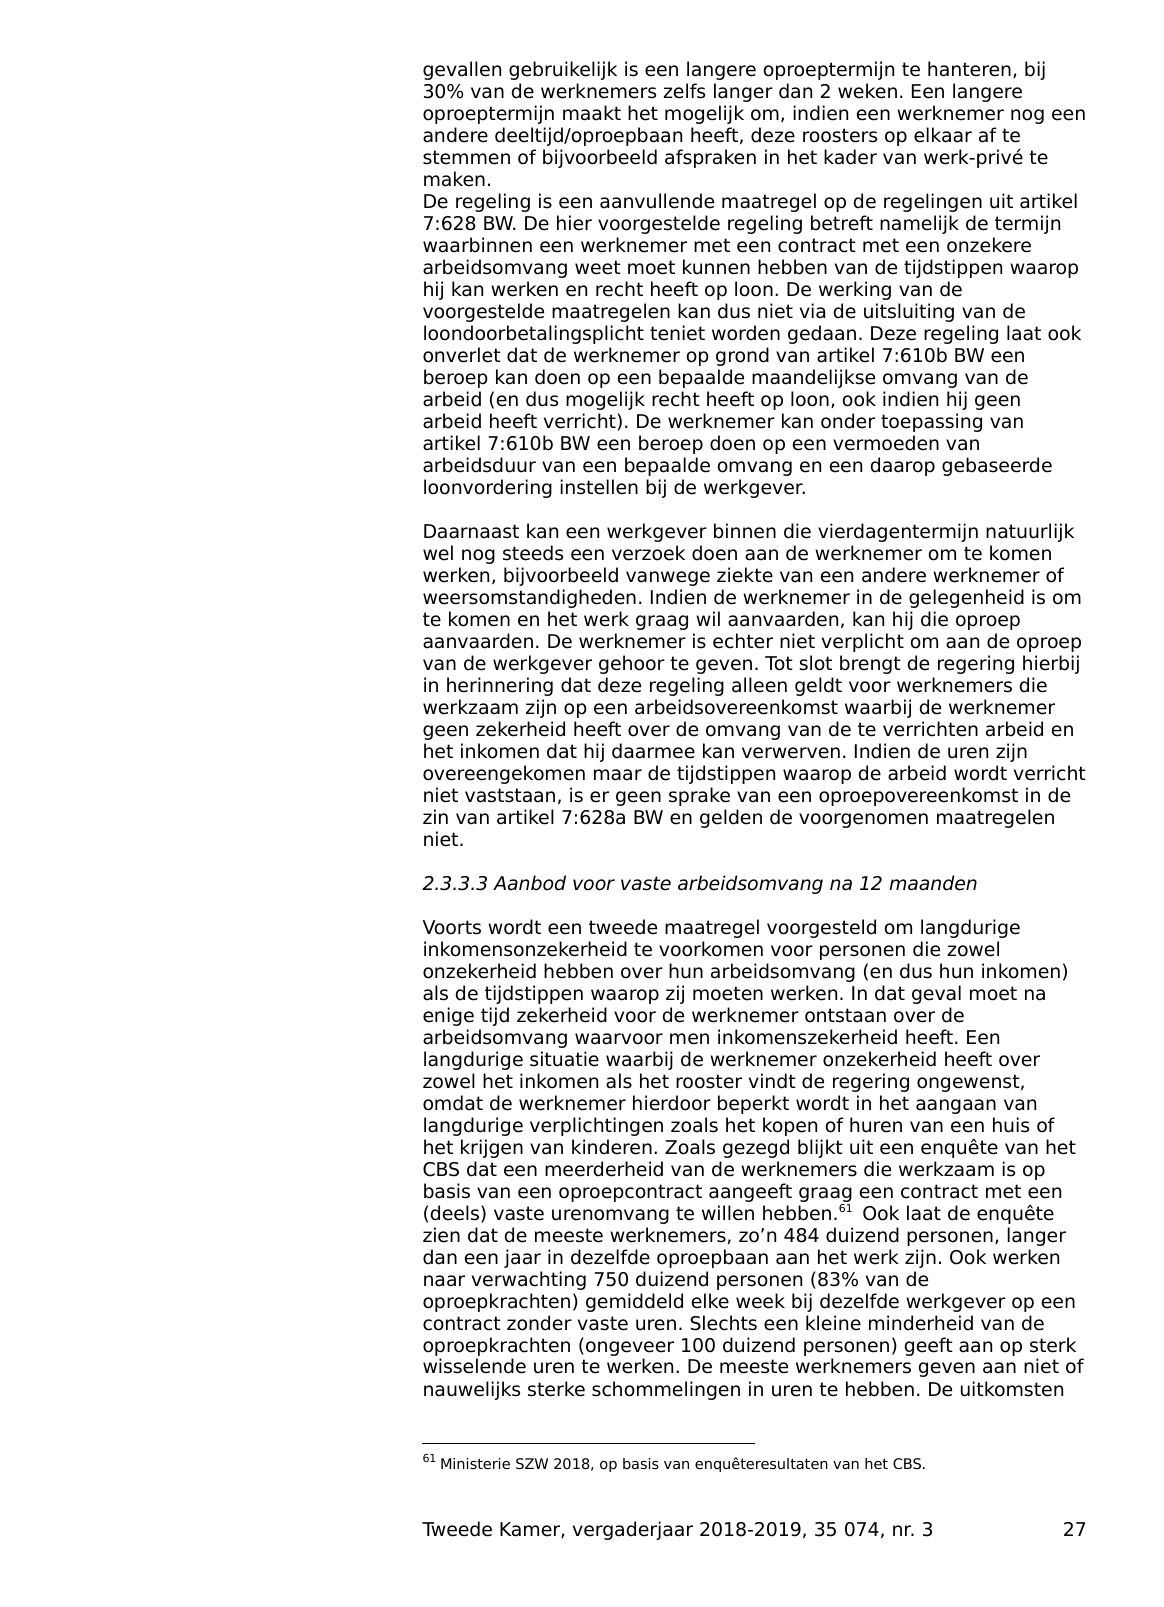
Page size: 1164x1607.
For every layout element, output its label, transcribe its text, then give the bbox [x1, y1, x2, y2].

text Voorts wordt een tweede maatregel voorgesteld om langdurige inkomensonzekerheid te voorkomen voor personen die zowel onzekerheid hebben over hun arbeidsomvang (en dus hun inkomen) als de tijdstippen waarop zij moeten werken. In dat geval moet na enige tijd zekerheid voor de werknemer ontstaan over de arbeidsomvang waarvoor men inkomenszekerheid heeft. Een langdurige situatie waarbij de werknemer onzekerheid heeft over zowel het inkomen als het rooster vindt de regering ongewenst, omdat de werknemer hierdoor beperkt wordt in het aangaan van langdurige verplichtingen zoals het kopen of huren van een huis of het krijgen van kinderen. Zoals gezegd blijkt uit een enquête van het CBS dat een meerderheid van de werknemers die werkzaam is op basis van een oproepcontract aangeeft graag een contract met een (deels) vaste urenomvang te willen hebben. Ook laat de enquête zien dat de meeste werknemers, zo’n 484 duizend personen, langer dan een jaar in dezelfde oproepbaan aan het werk zijn. Ook werken naar verwachting 750 duizend personen (83% van de oproepkrachten) gemiddeld elke week bij dezelfde werkgever op een contract zonder vaste uren. Slechts een kleine minderheid van de oproepkrachten (ongeveer 100 duizend personen) geeft aan op sterk wisselende uren te werken. De meeste werknemers geven aan niet of nauwelijks sterke schommelingen in uren te hebben. De uitkomsten [422, 917, 1087, 1400]
text Daarnaast kan een werkgever binnen die vierdagentermijn natuurlijk wel nog steeds een verzoek doen aan de werknemer om te komen werken, bijvoorbeeld vanwege ziekte van een andere werknemer of weersomstandigheden. Indien de werknemer in de gelegenheid is om te komen en het werk graag wil aanvaarden, kan hij die oproep aanvaarden. De werknemer is echter niet verplicht om aan de oproep van de werkgever gehoor te geven. Tot slot brengt de regering hierbij in herinnering dat deze regeling alleen geldt voor werknemers die werkzaam zijn op een arbeidsovereenkomst waarbij de werknemer geen zekerheid heeft over de omvang van de te verrichten arbeid en het inkomen dat hij daarmee kan verwerven. Indien de uren zijn overeengekomen maar de tijdstippen waarop de arbeid wordt verricht niet vaststaan, is er geen sprake van een oproepovereenkomst in de zin van artikel 7:628a BW en gelden de voorgenomen maatregelen niet. [422, 521, 1087, 851]
text gevallen gebruikelijk is een langere oproeptermijn te hanteren, bij 30% van de werknemers zelfs langer dan 2 weken. Een langere oproeptermijn maakt het mogelijk om, indien een werknemer nog een andere deeltijd/oproepbaan heeft, deze roosters op elkaar af te stemmen of bijvoorbeeld afspraken in het kader van werk-privé te maken. [422, 59, 1087, 191]
text De regeling is een aanvullende maatregel op de regelingen uit artikel 7:628 BW. De hier voorgestelde regeling betreft namelijk de termijn waarbinnen een werknemer met een contract met een onzekere arbeidsomvang weet moet kunnen hebben van de tijdstippen waarop hij kan werken en recht heeft op loon. De werking van de voorgestelde maatregelen kan dus niet via de uitsluiting van de loondoorbetalingsplicht teniet worden gedaan. Deze regeling laat ook onverlet dat de werknemer op grond van artikel 7:610b BW een beroep kan doen op een bepaalde maandelijkse omvang van de arbeid (en dus mogelijk recht heeft op loon, ook indien hij geen arbeid heeft verricht). De werknemer kan onder toepassing van artikel 7:610b BW een beroep doen op een vermoeden van arbeidsduur van een bepaalde omvang en een daarop gebaseerde loonvordering instellen bij de werkgever. [422, 191, 1087, 499]
text Ministerie SZW 2018, op basis van enquêteresultaten van het CBS. [422, 1452, 1087, 1474]
subtitle 2.3.3.3 Aanbod voor vaste arbeidsomvang na 12 maanden [422, 873, 1087, 895]
